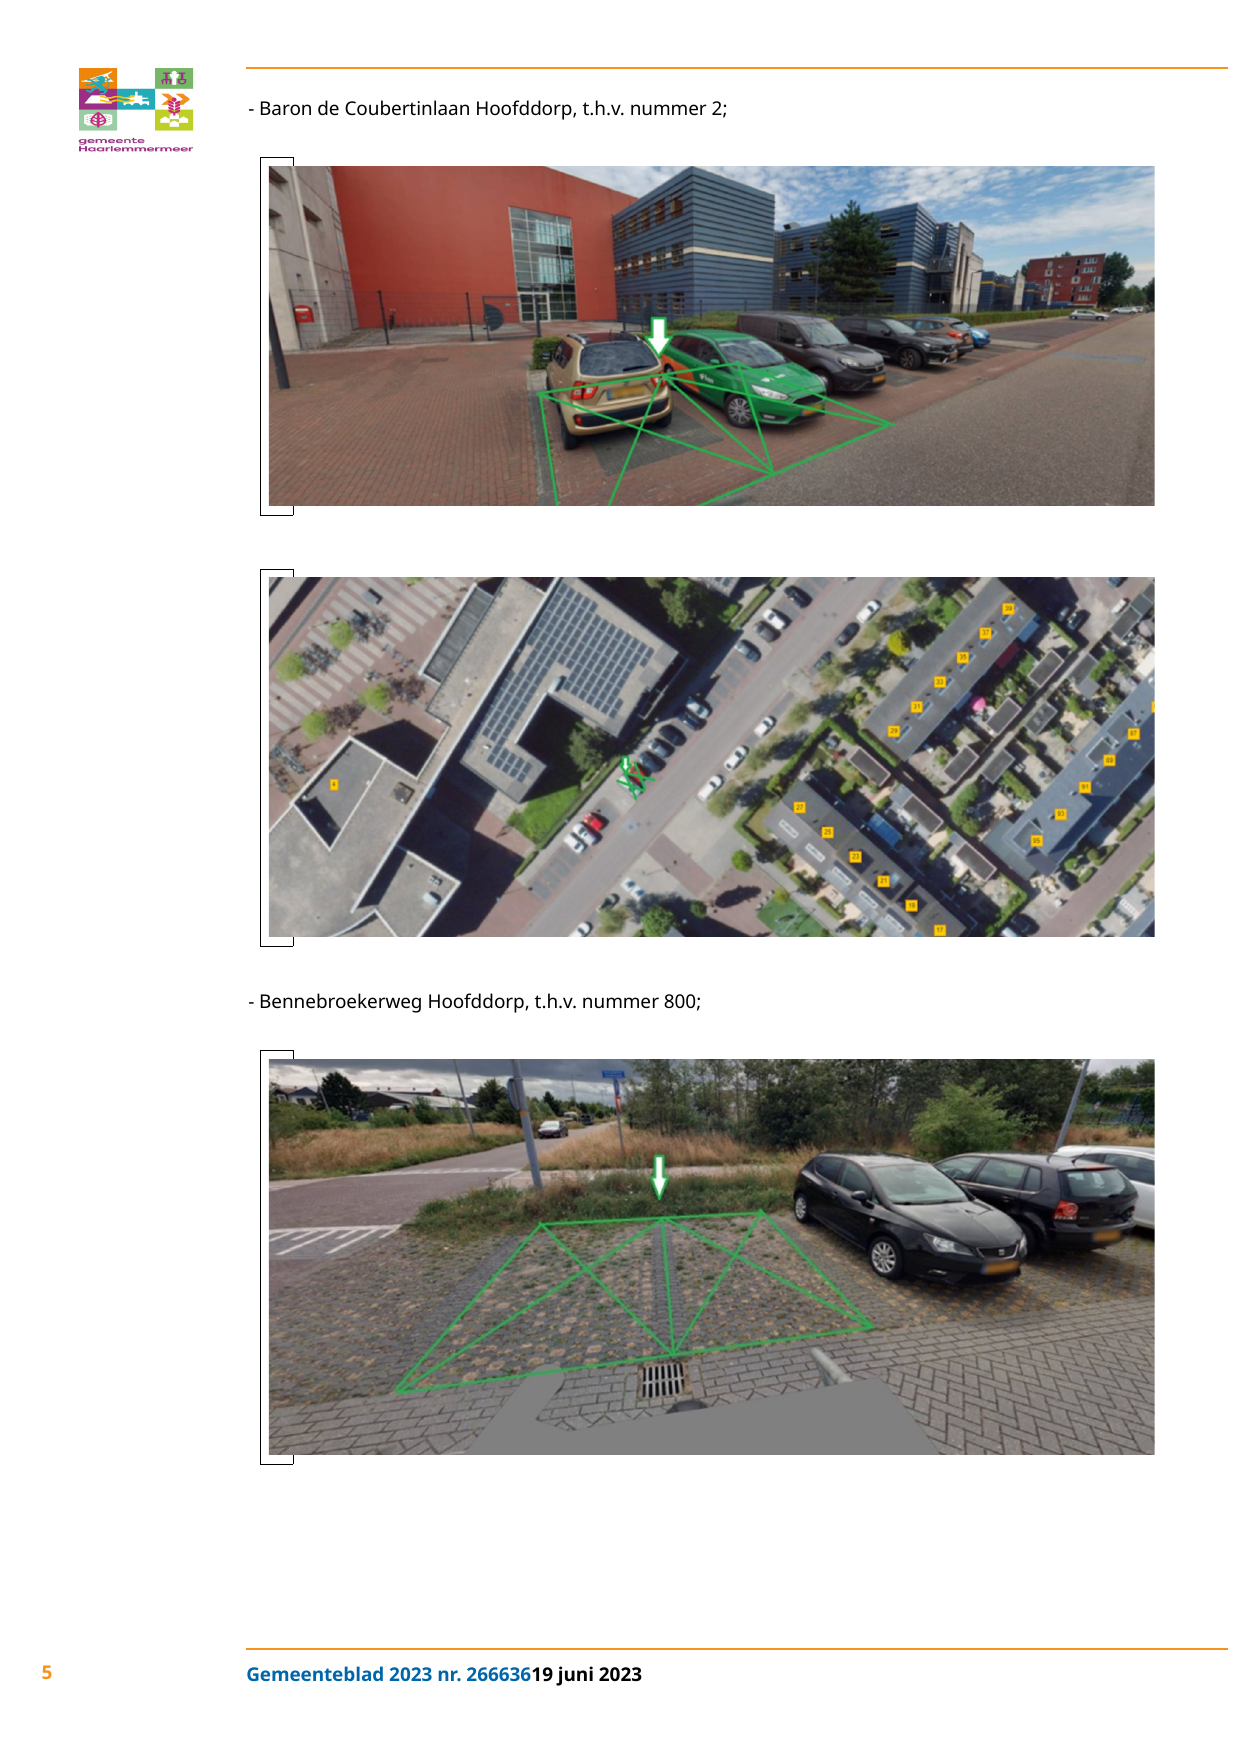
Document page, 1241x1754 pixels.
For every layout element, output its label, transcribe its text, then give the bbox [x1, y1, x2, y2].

picture [268, 166, 1155, 506]
text - Bennebroekerweg Hoofddorp, t.h.v. nummer 800; [248, 988, 1152, 1013]
picture [268, 577, 1155, 937]
text - Baron de Coubertinlaan Hoofddorp, t.h.v. nummer 2; [248, 95, 1152, 121]
picture [41, 47, 231, 172]
picture [268, 1059, 1155, 1455]
